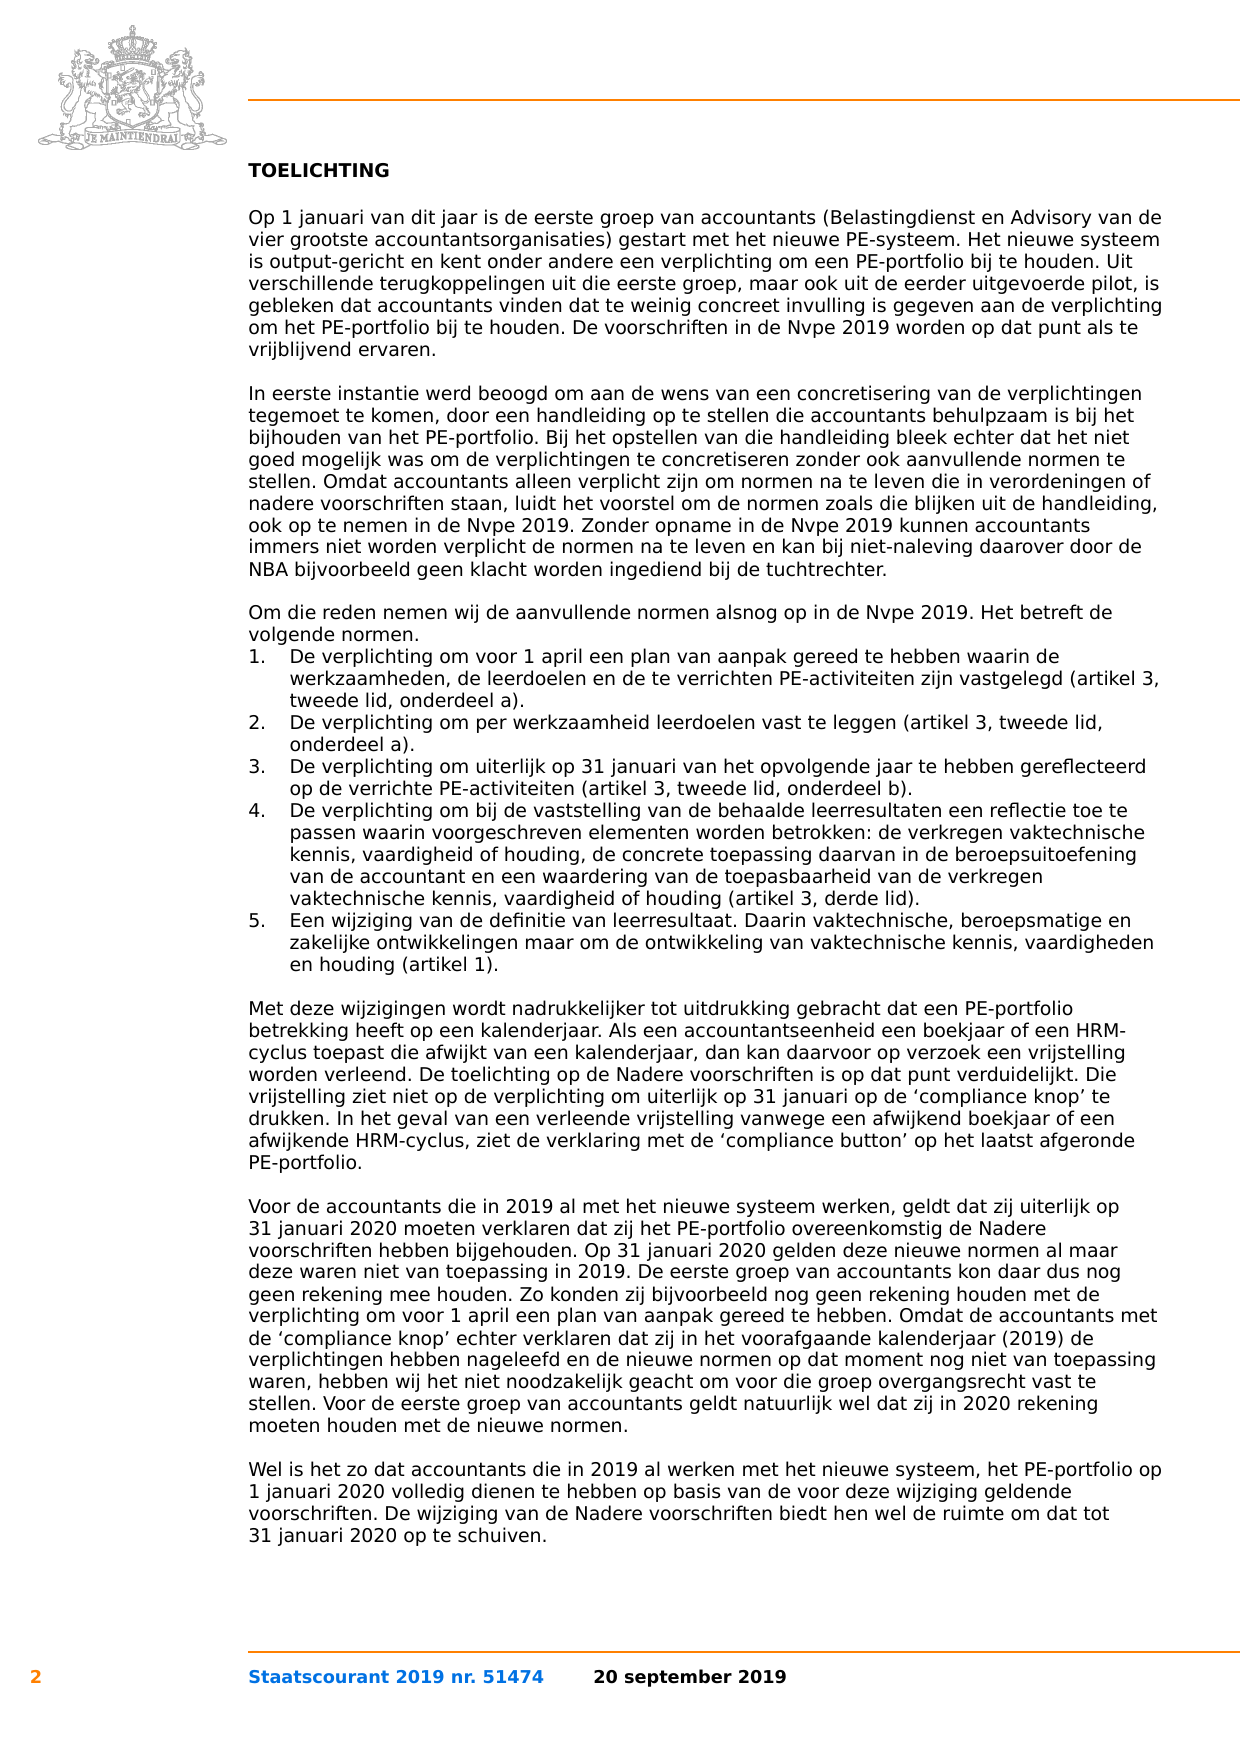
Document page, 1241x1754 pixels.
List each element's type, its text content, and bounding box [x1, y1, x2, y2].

text In eerste instantie werd beoogd om aan de wens van een concretisering van de verplichtingen tegemoet te komen, door een handleiding op te stellen die accountants behulpzaam is bij het bijhouden van het PE-portfolio. Bij het opstellen van die handleiding bleek echter dat het niet goed mogelijk was om de verplichtingen te concretiseren zonder ook aanvullende normen te stellen. Omdat accountants alleen verplicht zijn om normen na te leven die in verordeningen of nadere voorschriften staan, luidt het voorstel om de normen zoals die blijken uit de handleiding, ook op te nemen in de Nvpe 2019. Zonder opname in de Nvpe 2019 kunnen accountants immers niet worden verplicht de normen na te leven en kan bij niet-naleving daarover door de NBA bijvoorbeeld geen klacht worden ingediend bij de tuchtrechter. [248, 383, 1163, 580]
text 4. De verplichting om bij de vaststelling van de behaalde leerresultaten een reflectie toe te passen waarin voorgeschreven elementen worden betrokken: de verkregen vaktechnische kennis, vaardigheid of houding, de concrete toepassing daarvan in de beroepsuitoefening van de accountant en een waardering van de toepasbaarheid van de verkregen vaktechnische kennis, vaardigheid of houding (artikel 3, derde lid). [248, 800, 1163, 910]
text Voor de accountants die in 2019 al met het nieuwe systeem werken, geldt dat zij uiterlijk op 31 januari 2020 moeten verklaren dat zij het PE-portfolio overeenkomstig de Nadere voorschriften hebben bijgehouden. Op 31 januari 2020 gelden deze nieuwe normen al maar deze waren niet van toepassing in 2019. De eerste groep van accountants kon daar dus nog geen rekening mee houden. Zo konden zij bijvoorbeeld nog geen rekening houden met de verplichting om voor 1 april een plan van aanpak gereed te hebben. Omdat de accountants met de ‘compliance knop’ echter verklaren dat zij in het voorafgaande kalenderjaar (2019) de verplichtingen hebben nageleefd en de nieuwe normen op dat moment nog niet van toepassing waren, hebben wij het niet noodzakelijk geacht om voor die groep overgangsrecht vast te stellen. Voor de eerste groep van accountants geldt natuurlijk wel dat zij in 2020 rekening moeten houden met de nieuwe normen. [248, 1196, 1163, 1437]
text Wel is het zo dat accountants die in 2019 al werken met het nieuwe systeem, het PE-portfolio op 1 januari 2020 volledig dienen te hebben op basis van de voor deze wijziging geldende voorschriften. De wijziging van de Nadere voorschriften biedt hen wel de ruimte om dat tot 31 januari 2020 op te schuiven. [248, 1459, 1163, 1547]
text 1. De verplichting om voor 1 april een plan van aanpak gereed te hebben waarin de werkzaamheden, de leerdoelen en de te verrichten PE-activiteiten zijn vastgelegd (artikel 3, tweede lid, onderdeel a). [248, 646, 1163, 712]
text Om die reden nemen wij de aanvullende normen alsnog op in de Nvpe 2019. Het betreft de volgende normen. [248, 602, 1163, 646]
picture [38, 25, 227, 150]
text 3. De verplichting om uiterlijk op 31 januari van het opvolgende jaar te hebben gereflecteerd op de verrichte PE-activiteiten (artikel 3, tweede lid, onderdeel b). [248, 756, 1163, 800]
text 2. De verplichting om per werkzaamheid leerdoelen vast te leggen (artikel 3, tweede lid, onderdeel a). [248, 712, 1163, 756]
text Op 1 januari van dit jaar is de eerste groep van accountants (Belastingdienst en Advisory van de vier grootste accountantsorganisaties) gestart met het nieuwe PE-systeem. Het nieuwe systeem is output-gericht en kent onder andere een verplichting om een PE-portfolio bij te houden. Uit verschillende terugkoppelingen uit die eerste groep, maar ook uit de eerder uitgevoerde pilot, is gebleken dat accountants vinden dat te weinig concreet invulling is gegeven aan de verplichting om het PE-portfolio bij te houden. De voorschriften in de Nvpe 2019 worden op dat punt als te vrijblijvend ervaren. [248, 207, 1163, 361]
subtitle TOELICHTING [248, 160, 1163, 182]
text 5. Een wijziging van de definitie van leerresultaat. Daarin vaktechnische, beroepsmatige en zakelijke ontwikkelingen maar om de ontwikkeling van vaktechnische kennis, vaardigheden en houding (artikel 1). [248, 910, 1163, 976]
text Met deze wijzigingen wordt nadrukkelijker tot uitdrukking gebracht dat een PE-portfolio betrekking heeft op een kalenderjaar. Als een accountantseenheid een boekjaar of een HRM-cyclus toepast die afwijkt van een kalenderjaar, dan kan daarvoor op verzoek een vrijstelling worden verleend. De toelichting op de Nadere voorschriften is op dat punt verduidelijkt. Die vrijstelling ziet niet op de verplichting om uiterlijk op 31 januari op de ‘compliance knop’ te drukken. In het geval van een verleende vrijstelling vanwege een afwijkend boekjaar of een afwijkende HRM-cyclus, ziet de verklaring met de ‘compliance button’ op het laatst afgeronde PE-portfolio. [248, 998, 1163, 1174]
